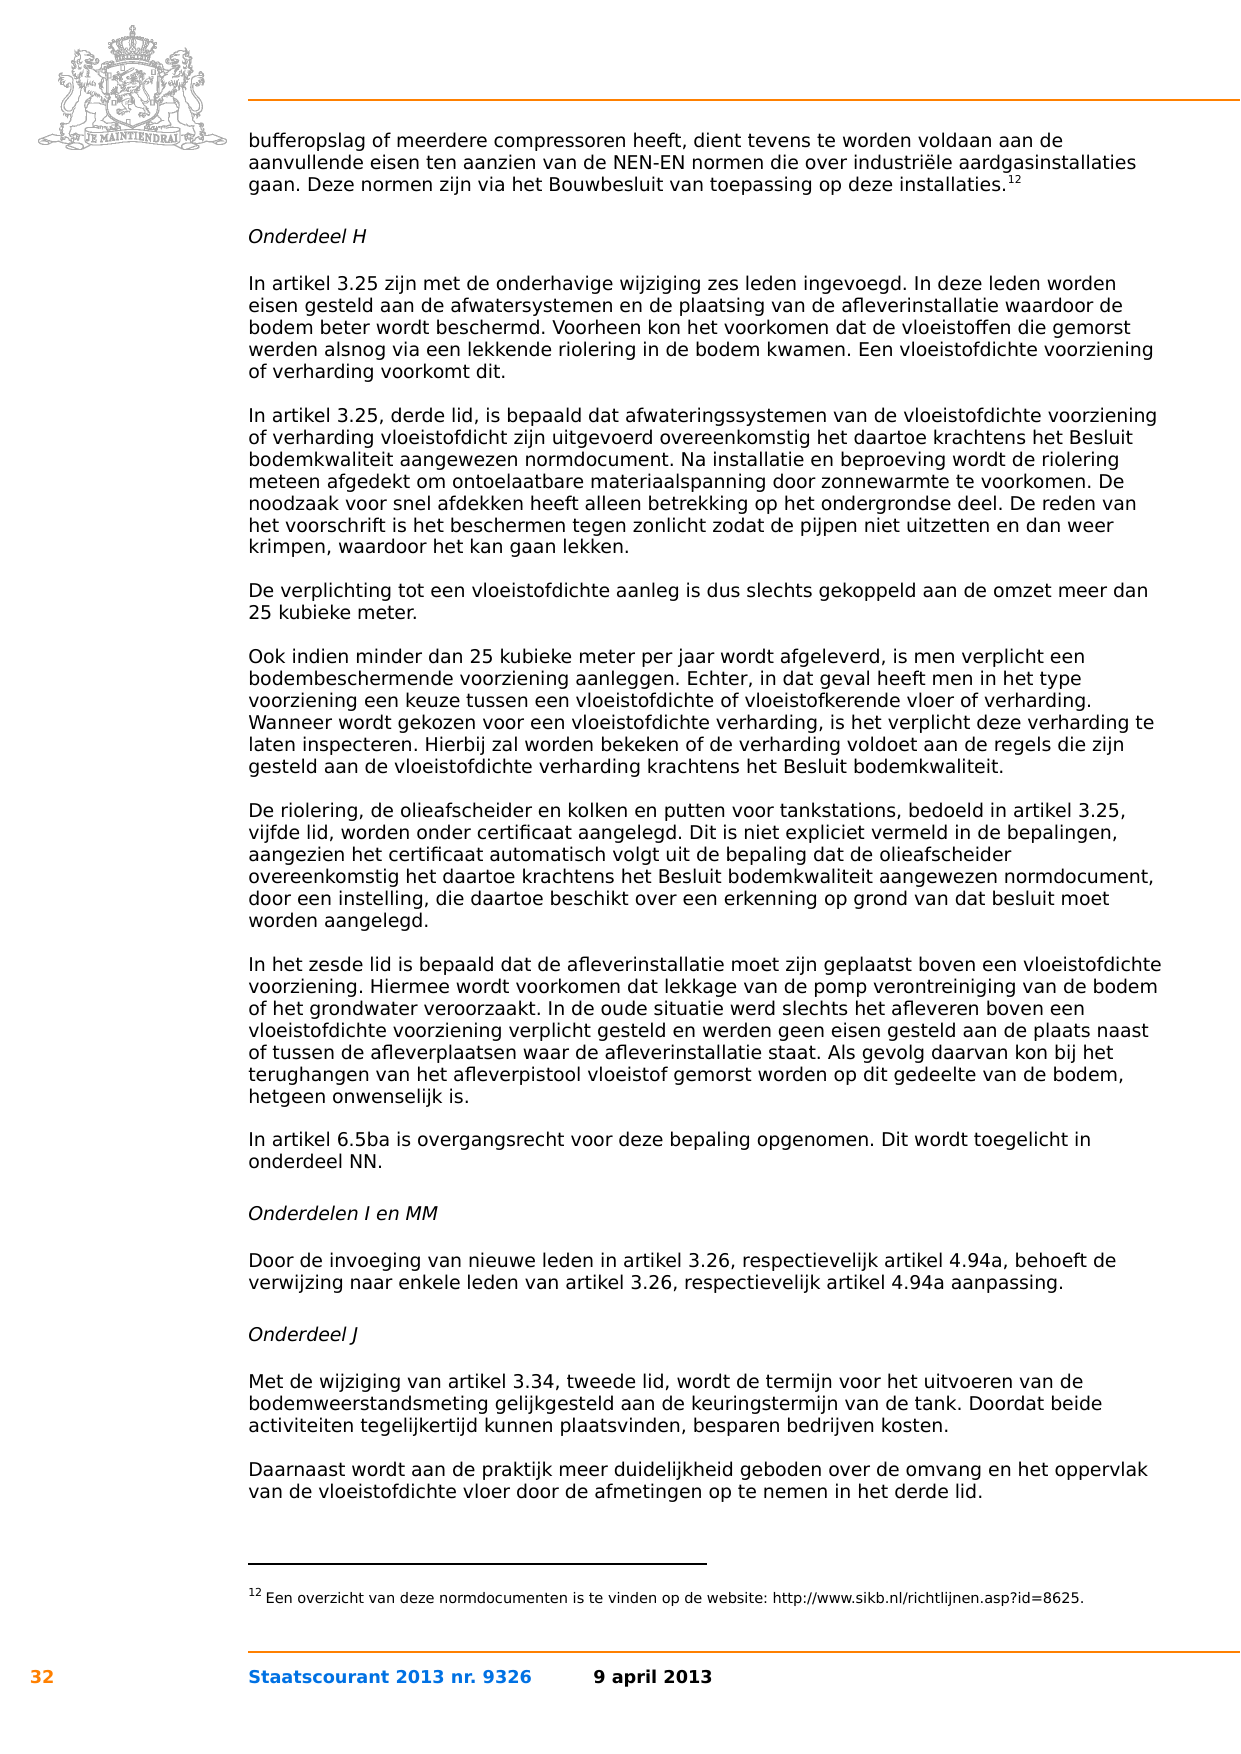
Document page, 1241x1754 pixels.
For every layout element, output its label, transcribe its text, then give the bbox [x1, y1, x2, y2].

subtitle Onderdeel J [248, 1324, 1163, 1346]
text De riolering, de olieafscheider en kolken en putten voor tankstations, bedoeld in artikel 3.25, vijfde lid, worden onder certificaat aangelegd. Dit is niet expliciet vermeld in de bepalingen, aangezien het certificaat automatisch volgt uit de bepaling dat de olieafscheider overeenkomstig het daartoe krachtens het Besluit bodemkwaliteit aangewezen normdocument, door een instelling, die daartoe beschikt over een erkenning op grond van dat besluit moet worden aangelegd. [248, 800, 1163, 932]
subtitle Onderdeel H [248, 226, 1163, 248]
text In artikel 6.5ba is overgangsrecht voor deze bepaling opgenomen. Dit wordt toegelicht in onderdeel NN. [248, 1129, 1163, 1173]
text Ook indien minder dan 25 kubieke meter per jaar wordt afgeleverd, is men verplicht een bodembeschermende voorziening aanleggen. Echter, in dat geval heeft men in het type voorziening een keuze tussen een vloeistofdichte of vloeistofkerende vloer of verharding. Wanneer wordt gekozen voor een vloeistofdichte verharding, is het verplicht deze verharding te laten inspecteren. Hierbij zal worden bekeken of de verharding voldoet aan de regels die zijn gesteld aan de vloeistofdichte verharding krachtens het Besluit bodemkwaliteit. [248, 646, 1163, 778]
picture [38, 25, 227, 150]
text Door de invoeging van nieuwe leden in artikel 3.26, respectievelijk artikel 4.94a, behoeft de verwijzing naar enkele leden van artikel 3.26, respectievelijk artikel 4.94a aanpassing. [248, 1250, 1163, 1294]
text Met de wijziging van artikel 3.34, tweede lid, wordt de termijn voor het uitvoeren van de bodemweerstandsmeting gelijkgesteld aan de keuringstermijn van de tank. Doordat beide activiteiten tegelijkertijd kunnen plaatsvinden, besparen bedrijven kosten. [248, 1371, 1163, 1437]
text Daarnaast wordt aan de praktijk meer duidelijkheid geboden over de omvang en het oppervlak van de vloeistofdichte vloer door de afmetingen op te nemen in het derde lid. [248, 1459, 1163, 1503]
text De verplichting tot een vloeistofdichte aanleg is dus slechts gekoppeld aan de omzet meer dan 25 kubieke meter. [248, 580, 1163, 624]
text In artikel 3.25, derde lid, is bepaald dat afwateringssystemen van de vloeistofdichte voorziening of verharding vloeistofdicht zijn uitgevoerd overeenkomstig het daartoe krachtens het Besluit bodemkwaliteit aangewezen normdocument. Na installatie en beproeving wordt de riolering meteen afgedekt om ontoelaatbare materiaalspanning door zonnewarmte te voorkomen. De noodzaak voor snel afdekken heeft alleen betrekking op het ondergrondse deel. De reden van het voorschrift is het beschermen tegen zonlicht zodat de pijpen niet uitzetten en dan weer krimpen, waardoor het kan gaan lekken. [248, 404, 1163, 558]
text In het zesde lid is bepaald dat de afleverinstallatie moet zijn geplaatst boven een vloeistofdichte voorziening. Hiermee wordt voorkomen dat lekkage van de pomp verontreiniging van de bodem of het grondwater veroorzaakt. In de oude situatie werd slechts het afleveren boven een vloeistofdichte voorziening verplicht gesteld en werden geen eisen gesteld aan de plaats naast of tussen de afleverplaatsen waar de afleverinstallatie staat. Als gevolg daarvan kon bij het terughangen van het afleverpistool vloeistof gemorst worden op dit gedeelte van de bodem, hetgeen onwenselijk is. [248, 954, 1163, 1107]
text bufferopslag of meerdere compressoren heeft, dient tevens te worden voldaan aan de aanvullende eisen ten aanzien van de NEN-EN normen die over industriële aardgasinstallaties gaan. Deze normen zijn via het Bouwbesluit van toepassing op deze installaties. [248, 130, 1163, 196]
text Een overzicht van deze normdocumenten is te vinden op de website: http://www.sikb.nl/richtlijnen.asp?id=8625. [248, 1586, 1163, 1608]
text In artikel 3.25 zijn met de onderhavige wijziging zes leden ingevoegd. In deze leden worden eisen gesteld aan de afwatersystemen en de plaatsing van de afleverinstallatie waardoor de bodem beter wordt beschermd. Voorheen kon het voorkomen dat de vloeistoffen die gemorst werden alsnog via een lekkende riolering in de bodem kwamen. Een vloeistofdichte voorziening of verharding voorkomt dit. [248, 273, 1163, 383]
subtitle Onderdelen I en MM [248, 1203, 1163, 1225]
